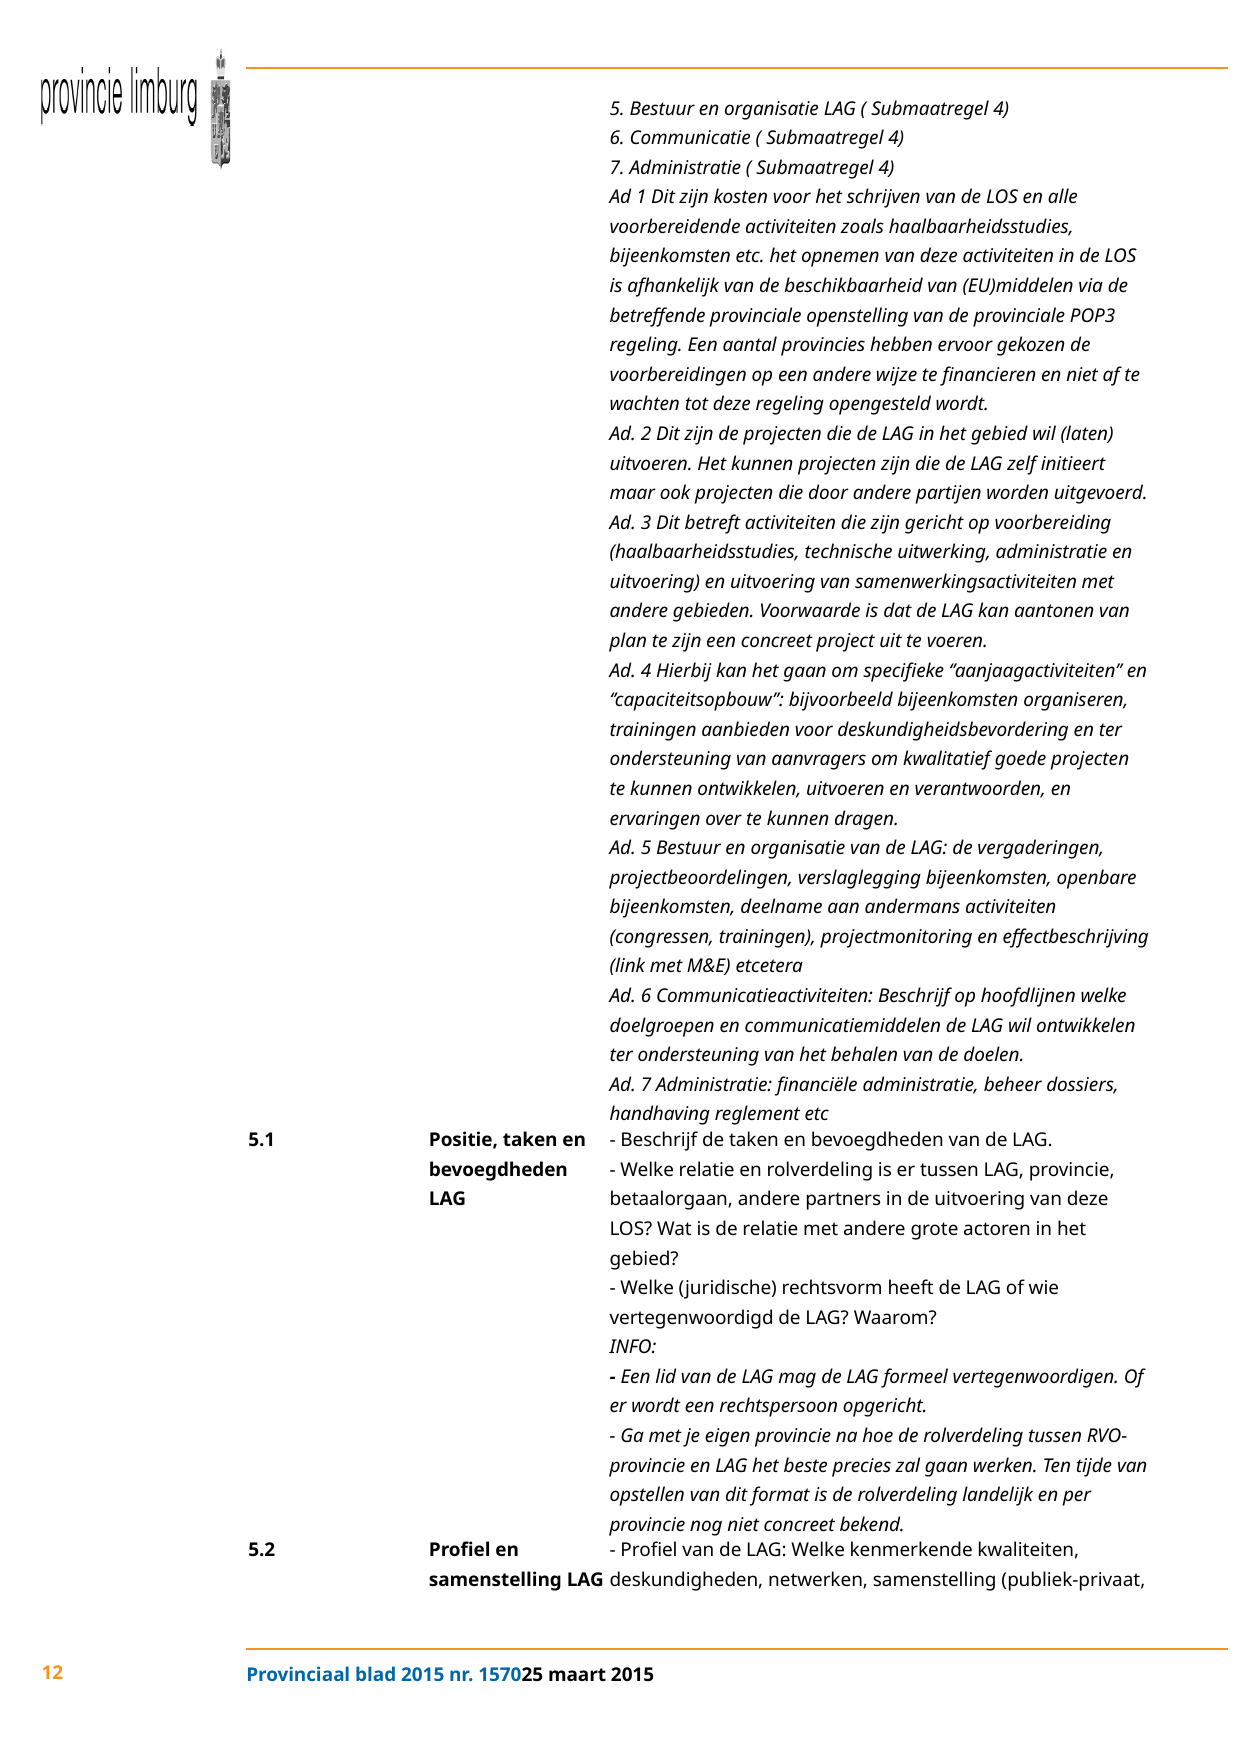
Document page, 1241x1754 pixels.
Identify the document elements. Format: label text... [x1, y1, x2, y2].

table_cell - Profiel van de LAG: Welke kenmerkende kwaliteiten, deskundigheden, netwerken, samenstelling (publiek-privaat, [609, 1537, 1152, 1592]
table_cell - Beschrijf de taken en bevoegdheden van de LAG. - Welke relatie en rolverdeling is er tussen LAG, provincie, betaalorgaan, andere partners in de uitvoering van deze LOS? Wat is de relatie met andere grote actoren in het gebied? - Welke (juridische) rechtsvorm heeft de LAG of wie vertegenwoordigd de LAG? Waarom? INFO: - Een lid van de LAG mag de LAG formeel vertegenwoordigen. Of er wordt een rechtspersoon opgericht. - Ga met je eigen provincie na hoe de rolverdeling tussen RVO-provincie en LAG het beste precies zal gaan werken. Ten tijde van opstellen van dit format is de rolverdeling landelijk en per provincie nog niet concreet bekend. [609, 1126, 1152, 1537]
table_cell Profiel en samenstelling LAG [429, 1537, 609, 1592]
table_cell [248, 95, 429, 1126]
picture [41, 47, 231, 172]
table_cell Positie, taken en bevoegdheden LAG [429, 1126, 609, 1537]
table_cell 5.2 [248, 1537, 429, 1592]
table_cell 5. Bestuur en organisatie LAG ( Submaatregel 4) 6. Communicatie ( Submaatregel 4) 7. Administratie ( Submaatregel 4) Ad 1 Dit zijn kosten voor het schrijven van de LOS en alle voorbereidende activiteiten zoals haalbaarheidsstudies, bijeenkomsten etc. het opnemen van deze activiteiten in de LOS is afhankelijk van de beschikbaarheid van (EU)middelen via de betreffende provinciale openstelling van de provinciale POP3 regeling. Een aantal provincies hebben ervoor gekozen de voorbereidingen op een andere wijze te financieren en niet af te wachten tot deze regeling opengesteld wordt. Ad. 2 Dit zijn de projecten die de LAG in het gebied wil (laten) uitvoeren. Het kunnen projecten zijn die de LAG zelf initieert maar ook projecten die door andere partijen worden uitgevoerd. Ad. 3 Dit betreft activiteiten die zijn gericht op voorbereiding (haalbaarheidsstudies, technische uitwerking, administratie en uitvoering) en uitvoering van samenwerkingsactiviteiten met andere gebieden. Voorwaarde is dat de LAG kan aantonen van plan te zijn een concreet project uit te voeren. Ad. 4 Hierbij kan het gaan om specifieke ‘’aanjaagactiviteiten’’ en ‘’capaciteitsopbouw’’: bijvoorbeeld bijeenkomsten organiseren, trainingen aanbieden voor deskundigheidsbevordering en ter ondersteuning van aanvragers om kwalitatief goede projecten te kunnen ontwikkelen, uitvoeren en verantwoorden, en ervaringen over te kunnen dragen. Ad. 5 Bestuur en organisatie van de LAG: de vergaderingen, projectbeoordelingen, verslaglegging bijeenkomsten, openbare bijeenkomsten, deelname aan andermans activiteiten (congressen, trainingen), projectmonitoring en effectbeschrijving (link met M&E) etcetera Ad. 6 Communicatieactiviteiten: Beschrijf op hoofdlijnen welke doelgroepen en communicatiemiddelen de LAG wil ontwikkelen ter ondersteuning van het behalen van de doelen. Ad. 7 Administratie: financiële administratie, beheer dossiers, handhaving reglement etc [609, 95, 1152, 1126]
table_cell [429, 95, 609, 1126]
table_cell 5.1 [248, 1126, 429, 1537]
